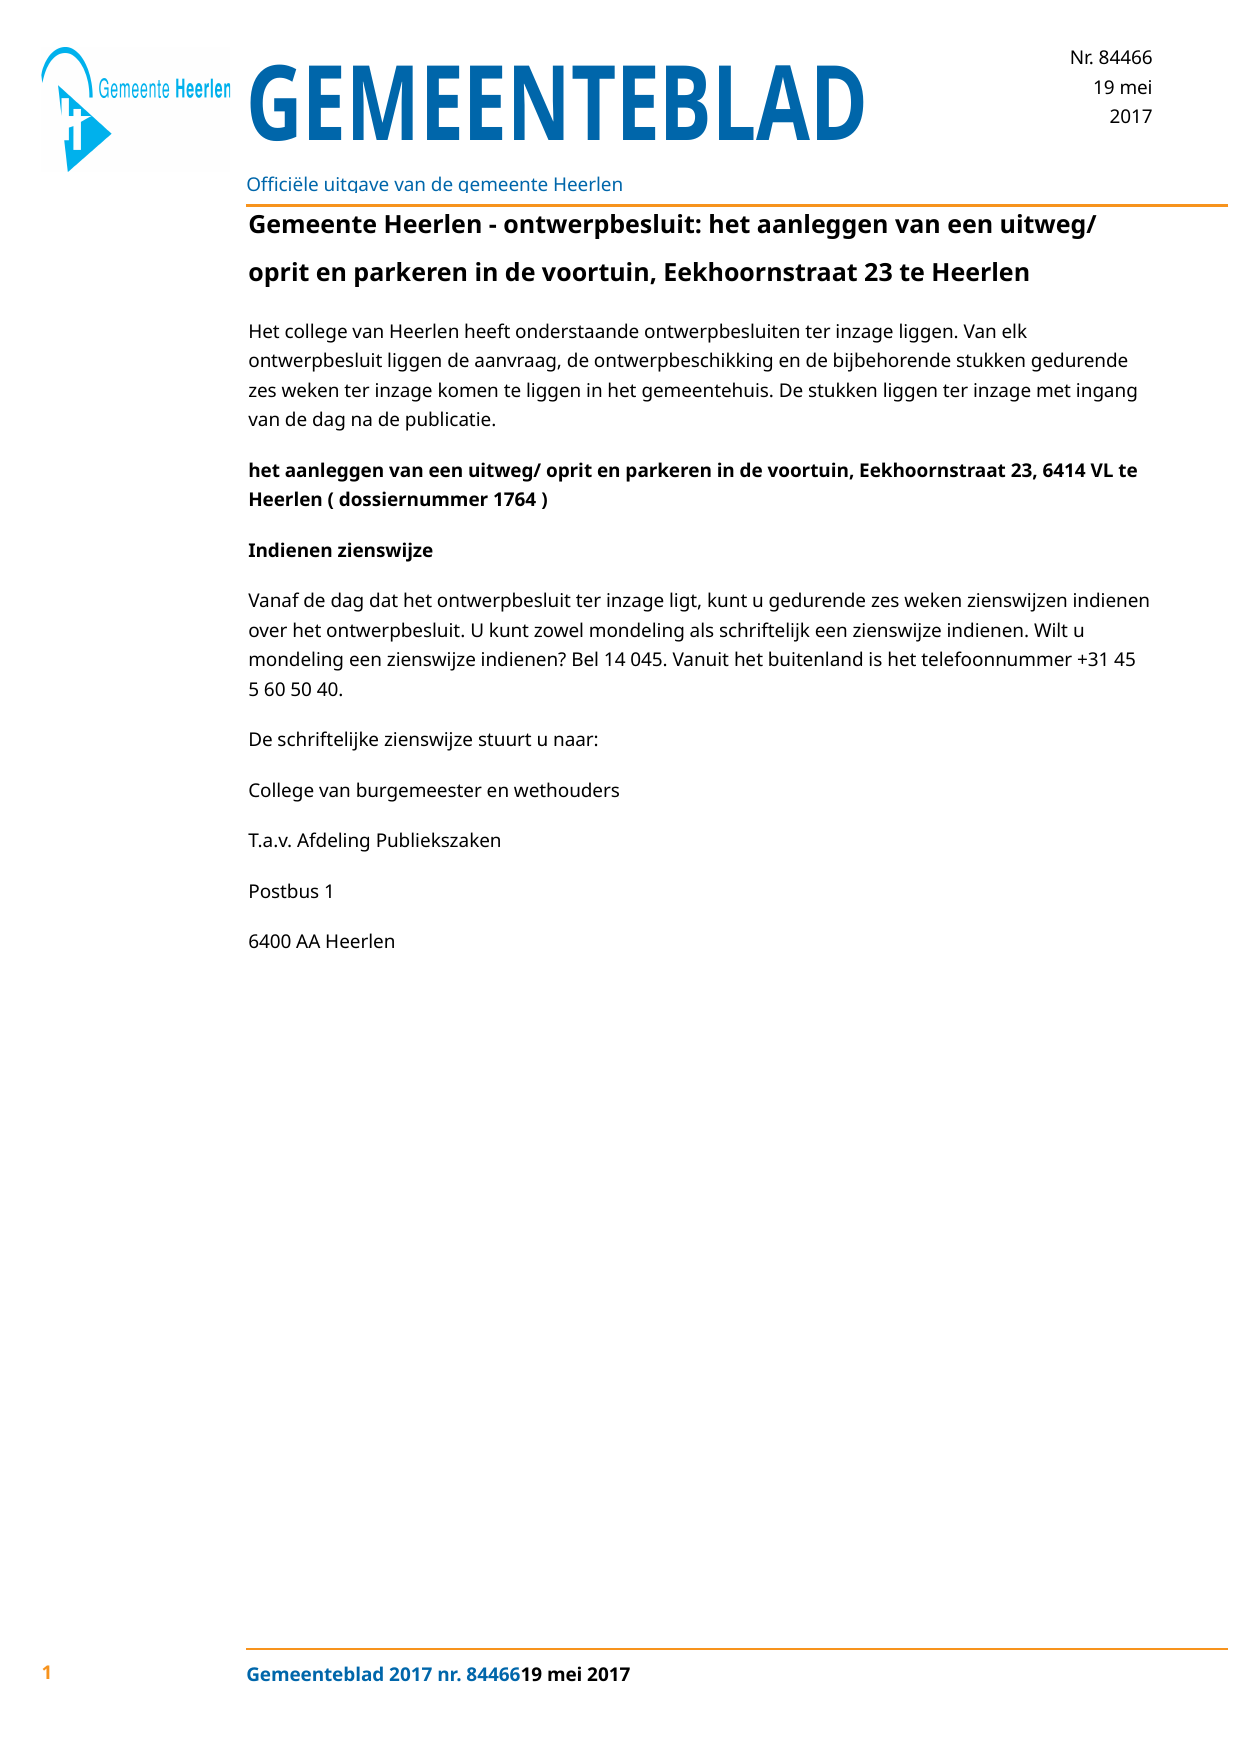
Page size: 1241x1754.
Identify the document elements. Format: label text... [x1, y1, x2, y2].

text Het college van Heerlen heeft onderstaande ontwerpbesluiten ter inzage liggen. Van elk ontwerpbesluit liggen de aanvraag, de ontwerpbeschikking en de bijbehorende stukken gedurende zes weken ter inzage komen te liggen in het gemeentehuis. De stukken liggen ter inzage met ingang van de dag na de publicatie. [248, 318, 1152, 432]
text Indienen zienswijze [248, 537, 1152, 563]
text Vanaf de dag dat het ontwerpbesluit ter inzage ligt, kunt u gedurende zes weken zienswijzen indienen over het ontwerpbesluit. U kunt zowel mondeling als schriftelijk een zienswijze indienen. Wilt u mondeling een zienswijze indienen? Bel 14 045. Vanuit het buitenland is het telefoonnummer +31 45 5 60 50 40. [248, 587, 1152, 702]
picture [41, 47, 231, 172]
picture [41, 47, 58, 70]
text College van burgemeester en wethouders [248, 777, 1152, 803]
text De schriftelijke zienswijze stuurt u naar: [248, 727, 1152, 752]
text Gemeente Heerlen - ontwerpbesluit: het aanleggen van een uitweg/ oprit en parkeren in de voortuin, Eekhoornstraat 23 te Heerlen [248, 207, 1152, 288]
text T.a.v. Afdeling Publiekszaken [248, 827, 1152, 853]
text Postbus 1 [248, 878, 1152, 904]
text 6400 AA Heerlen [248, 928, 1152, 954]
text het aanleggen van een uitweg/ oprit en parkeren in de voortuin, Eekhoornstraat 23, 6414 VL te Heerlen ( dossiernummer 1764 ) [248, 457, 1152, 512]
